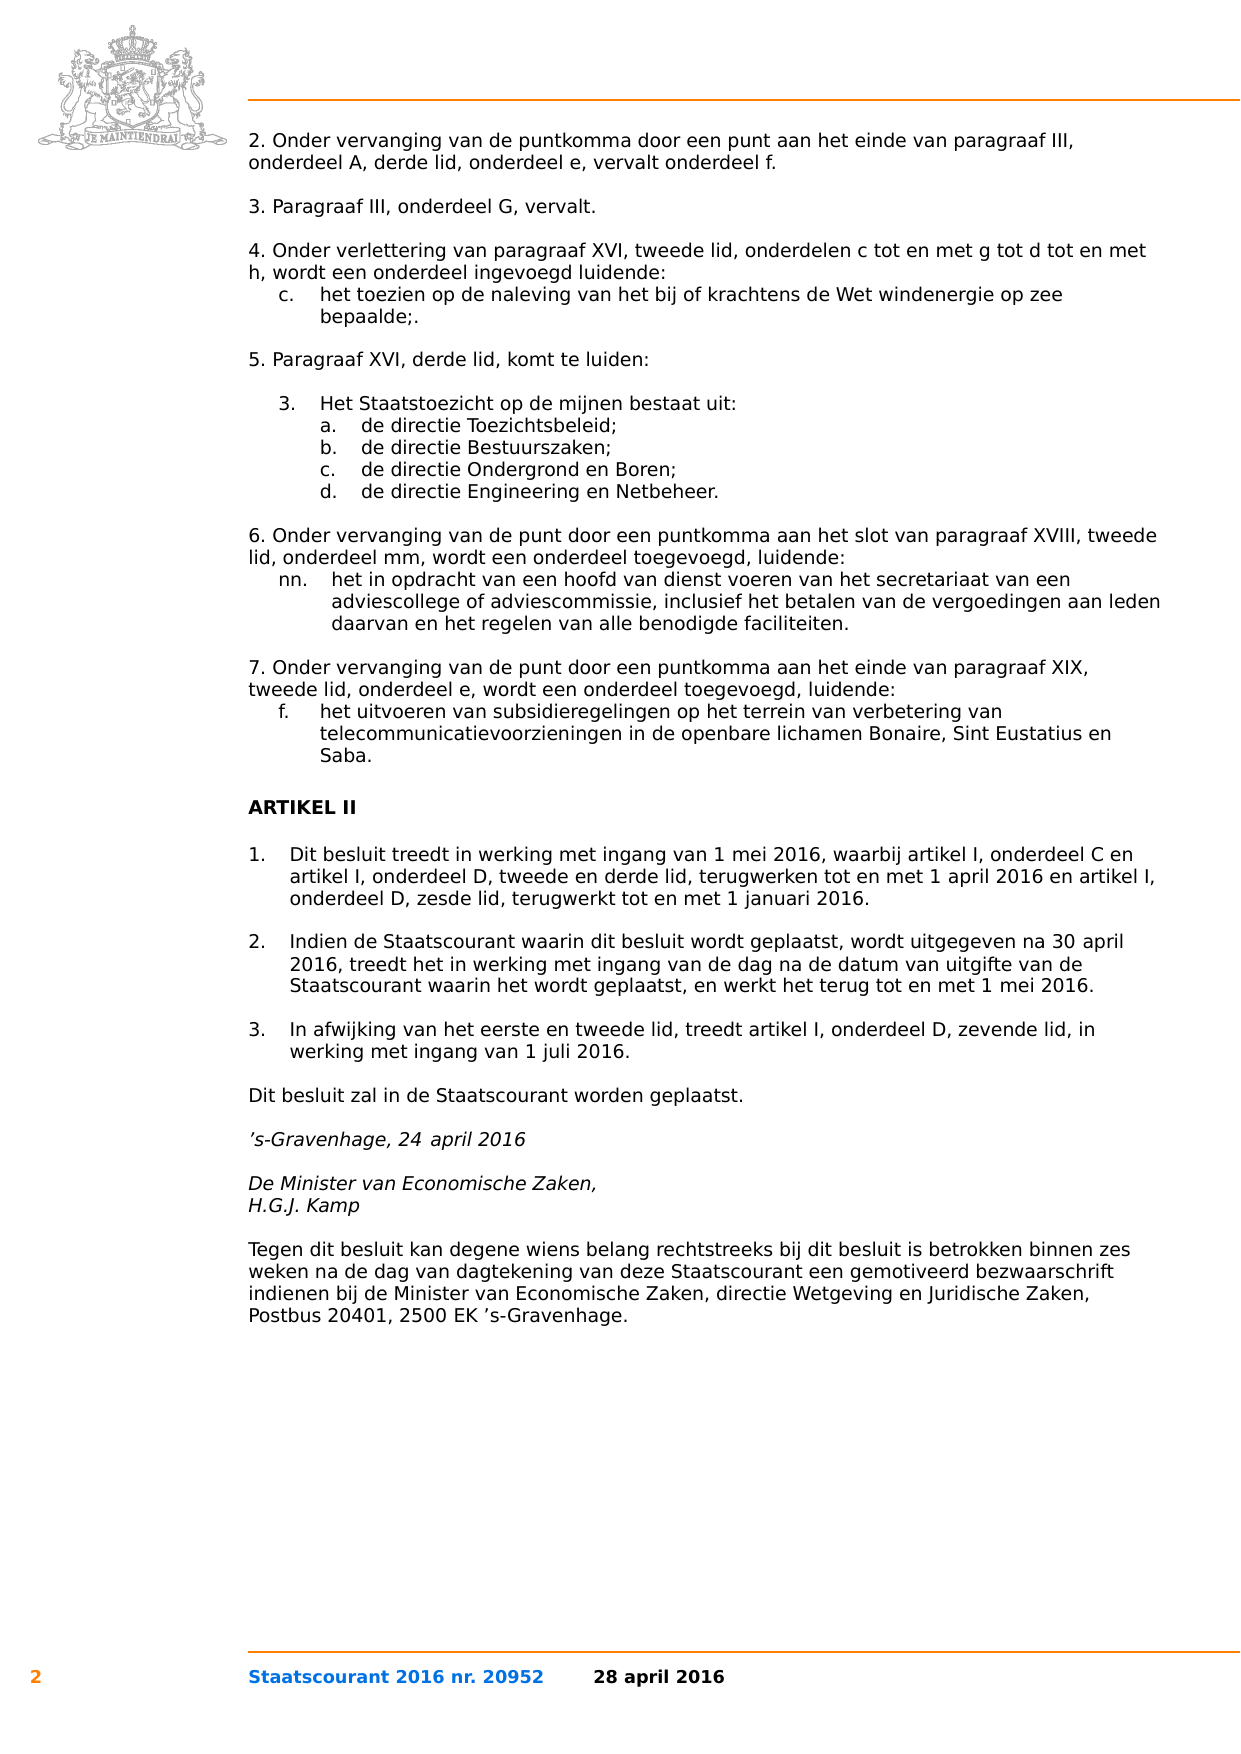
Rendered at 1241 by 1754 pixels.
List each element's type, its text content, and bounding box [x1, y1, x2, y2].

text 2. Onder vervanging van de puntkomma door een punt aan het einde van paragraaf III, onderdeel A, derde lid, onderdeel e, vervalt onderdeel f. [248, 130, 1163, 174]
subtitle ARTIKEL II [248, 797, 1163, 819]
text nn. het in opdracht van een hoofd van dienst voeren van het secretariaat van een adviescollege of adviescommissie, inclusief het betalen van de vergoedingen aan leden daarvan en het regelen van alle benodigde faciliteiten. [278, 569, 1163, 635]
text 7. Onder vervanging van de punt door een puntkomma aan het einde van paragraaf XIX, tweede lid, onderdeel e, wordt een onderdeel toegevoegd, luidende: [248, 657, 1163, 701]
text b. de directie Bestuurszaken; [319, 437, 1163, 459]
text De Minister van Economische Zaken, H.G.J. Kamp [248, 1173, 1163, 1217]
text Dit besluit zal in de Staatscourant worden geplaatst. [248, 1085, 1163, 1107]
text c. de directie Ondergrond en Boren; [319, 459, 1163, 481]
text ’s-Gravenhage, 24 april 2016 [248, 1129, 1163, 1151]
text c. het toezien op de naleving van het bij of krachtens de Wet windenergie op zee bepaalde;. [278, 283, 1163, 327]
text 5. Paragraaf XVI, derde lid, komt te luiden: [248, 349, 1163, 371]
text Tegen dit besluit kan degene wiens belang rechtstreeks bij dit besluit is betrokken binnen zes weken na de dag van dagtekening van deze Staatscourant een gemotiveerd bezwaarschrift indienen bij de Minister van Economische Zaken, directie Wetgeving en Juridische Zaken, Postbus 20401, 2500 EK ’s-Gravenhage. [248, 1239, 1163, 1327]
text 3. Het Staatstoezicht op de mijnen bestaat uit: [278, 393, 1163, 415]
text 4. Onder verlettering van paragraaf XVI, tweede lid, onderdelen c tot en met g tot d tot en met h, wordt een onderdeel ingevoegd luidende: [248, 239, 1163, 283]
picture [38, 25, 227, 150]
text f. het uitvoeren van subsidieregelingen op het terrein van verbetering van telecommunicatievoorzieningen in de openbare lichamen Bonaire, Sint Eustatius en Saba. [278, 701, 1163, 767]
text 6. Onder vervanging van de punt door een puntkomma aan het slot van paragraaf XVIII, tweede lid, onderdeel mm, wordt een onderdeel toegevoegd, luidende: [248, 525, 1163, 569]
text 3. In afwijking van het eerste en tweede lid, treedt artikel I, onderdeel D, zevende lid, in werking met ingang van 1 juli 2016. [248, 1019, 1163, 1063]
text 1. Dit besluit treedt in werking met ingang van 1 mei 2016, waarbij artikel I, onderdeel C en artikel I, onderdeel D, tweede en derde lid, terugwerken tot en met 1 april 2016 en artikel I, onderdeel D, zesde lid, terugwerkt tot en met 1 januari 2016. [248, 844, 1163, 909]
text 3. Paragraaf III, onderdeel G, vervalt. [248, 196, 1163, 218]
text 2. Indien de Staatscourant waarin dit besluit wordt geplaatst, wordt uitgegeven na 30 april 2016, treedt het in werking met ingang van de dag na de datum van uitgifte van de Staatscourant waarin het wordt geplaatst, en werkt het terug tot en met 1 mei 2016. [248, 931, 1163, 997]
text a. de directie Toezichtsbeleid; [319, 415, 1163, 437]
text d. de directie Engineering en Netbeheer. [319, 481, 1163, 503]
